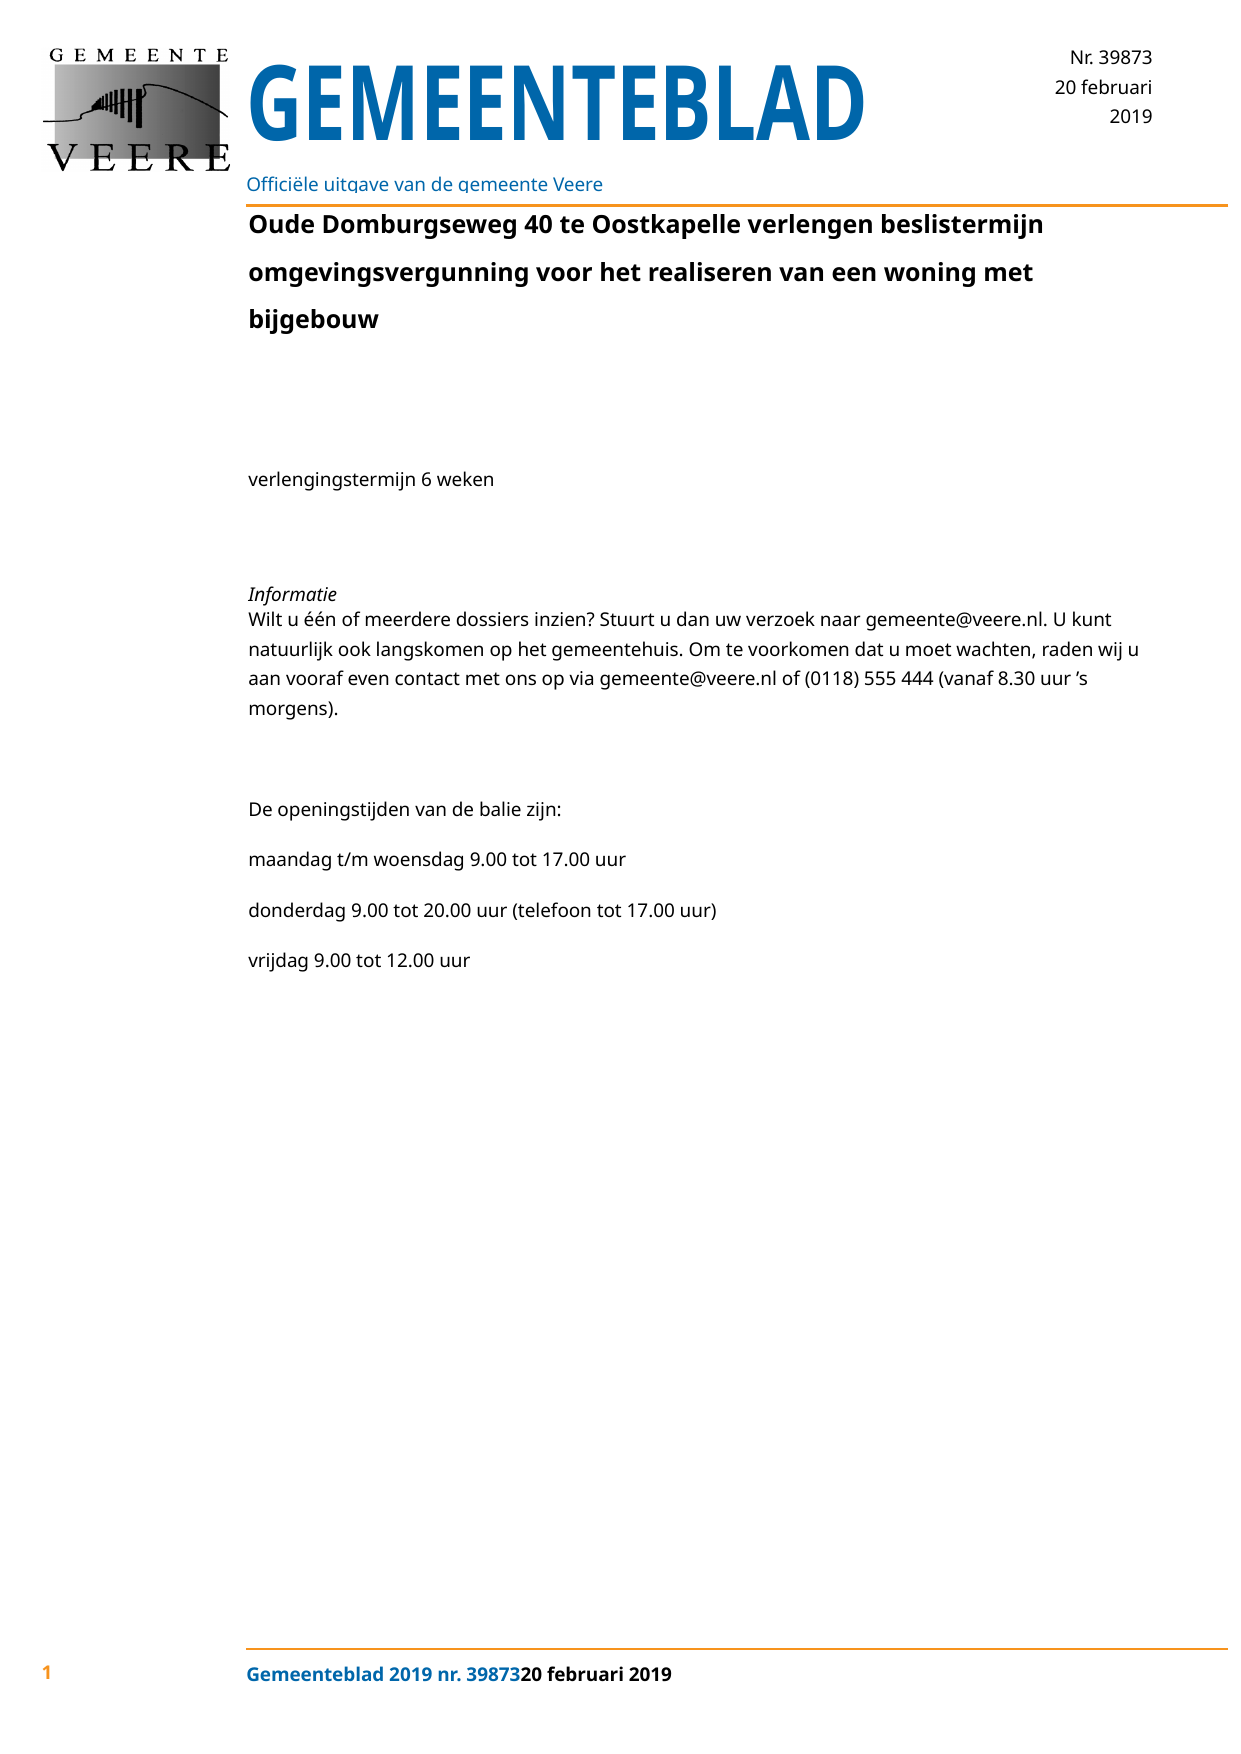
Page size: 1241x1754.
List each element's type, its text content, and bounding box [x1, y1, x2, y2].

picture [41, 47, 231, 172]
text De openingstijden van de balie zijn: [248, 796, 1152, 822]
text Informatie [248, 581, 1152, 606]
text verlengingstermijn 6 weken [248, 466, 1152, 492]
text Wilt u één of meerdere dossiers inzien? Stuurt u dan uw verzoek naar gemeente@veere.nl. U kunt natuurlijk ook langskomen op het gemeentehuis. Om te voorkomen dat u moet wachten, raden wij u aan vooraf even contact met ons op via gemeente@veere.nl of (0118) 555 444 (vanaf 8.30 uur ’s morgens). [248, 606, 1152, 721]
text donderdag 9.00 tot 20.00 uur (telefoon tot 17.00 uur) [248, 897, 1152, 923]
text Oude Domburgseweg 40 te Oostkapelle verlengen beslistermijn omgevingsvergunning voor het realiseren van een woning met bijgebouw [248, 207, 1152, 336]
text vrijdag 9.00 tot 12.00 uur [248, 947, 1152, 973]
text maandag t/m woensdag 9.00 tot 17.00 uur [248, 846, 1152, 872]
